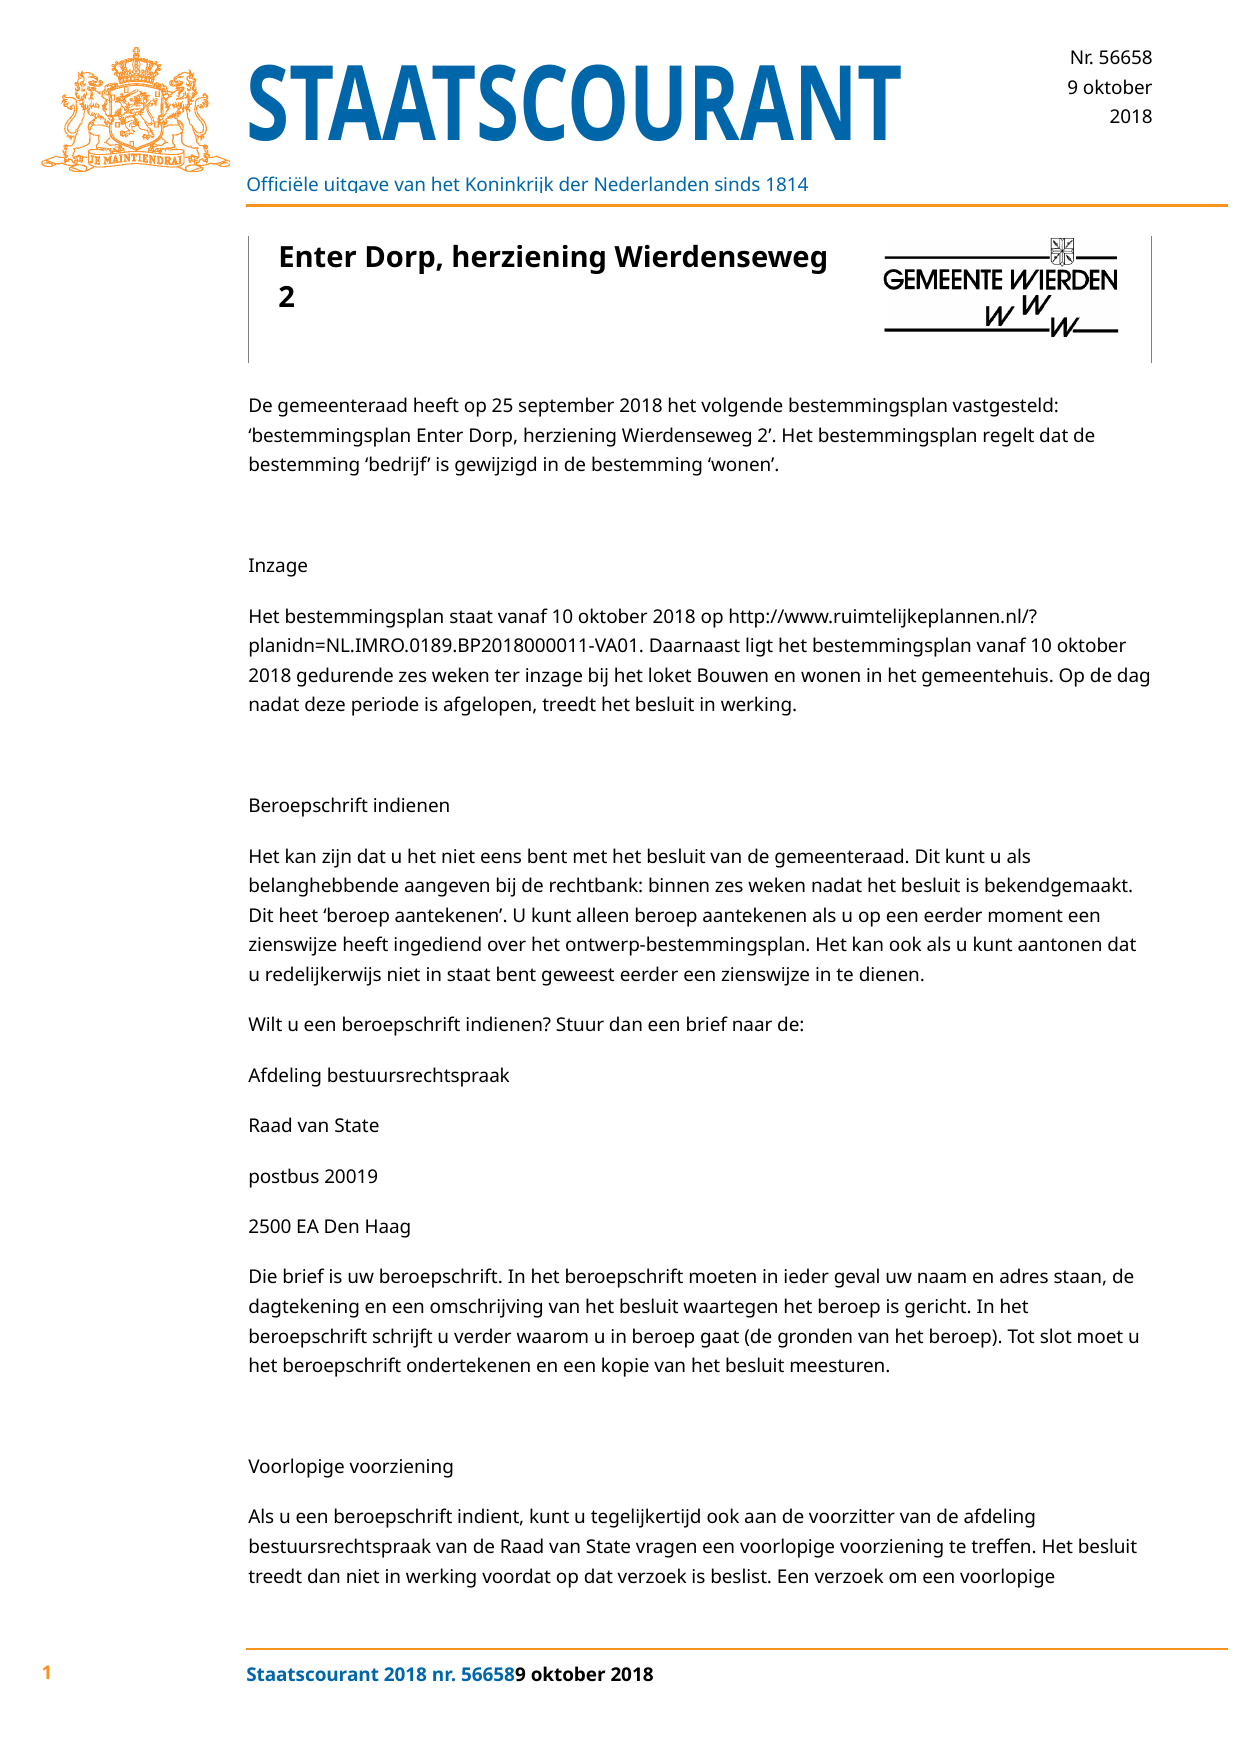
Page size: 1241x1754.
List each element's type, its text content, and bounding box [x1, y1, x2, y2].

text Voorlopige voorziening [248, 1453, 1152, 1479]
text Het kan zijn dat u het niet eens bent met het besluit van de gemeenteraad. Dit kunt u als belanghebbende aangeven bij de rechtbank: binnen zes weken nadat het besluit is bekendgemaakt. Dit heet ‘beroep aantekenen’. U kunt alleen beroep aantekenen als u op een eerder moment een zienswijze heeft ingediend over het ontwerp-bestemmingsplan. Het kan ook als u kunt aantonen dat u redelijkerwijs niet in staat bent geweest eerder een zienswijze in te dienen. [248, 843, 1152, 987]
text Afdeling bestuursrechtspraak [248, 1062, 1152, 1088]
text Wilt u een beroepschrift indienen? Stuur dan een brief naar de: [248, 1012, 1152, 1037]
text postbus 20019 [248, 1163, 1152, 1188]
text Die brief is uw beroepschrift. In het beroepschrift moeten in ieder geval uw naam en adres staan, de dagtekening en een omschrijving van het besluit waartegen het beroep is gericht. In het beroepschrift schrijft u verder waarom u in beroep gaat (de gronden van het beroep). Tot slot moet u het beroepschrift ondertekenen en een kopie van het besluit meesturen. [248, 1264, 1152, 1378]
text Beroepschrift indienen [248, 792, 1152, 818]
text Het bestemmingsplan staat vanaf 10 oktober 2018 op http://www.ruimtelijkeplannen.nl/?planidn=NL.IMRO.0189.BP2018000011-VA01. Daarnaast ligt het bestemmingsplan vanaf 10 oktober 2018 gedurende zes weken ter inzage bij het loket Bouwen en wonen in het gemeentehuis. Op de dag nadat deze periode is afgelopen, treedt het besluit in werking. [248, 603, 1152, 717]
text Raad van State [248, 1112, 1152, 1138]
table_header Enter Dorp, herziening Wierdenseweg 2 [249, 236, 850, 363]
text De gemeenteraad heeft op 25 september 2018 het volgende bestemmingsplan vastgesteld: ‘bestemmingsplan Enter Dorp, herziening Wierdenseweg 2’. Het bestemmingsplan regelt dat de bestemming ‘bedrijf’ is gewijzigd in de bestemming ‘wonen’. [248, 392, 1152, 477]
table_header [850, 236, 1151, 363]
picture [882, 236, 1119, 338]
picture [41, 47, 231, 172]
text Inzage [248, 552, 1152, 578]
text 2500 EA Den Haag [248, 1213, 1152, 1239]
text Als u een beroepschrift indient, kunt u tegelijkertijd ook aan de voorzitter van de afdeling bestuursrechtspraak van de Raad van State vragen een voorlopige voorziening te treffen. Het besluit treedt dan niet in werking voordat op dat verzoek is beslist. Een verzoek om een voorlopige [248, 1504, 1152, 1588]
